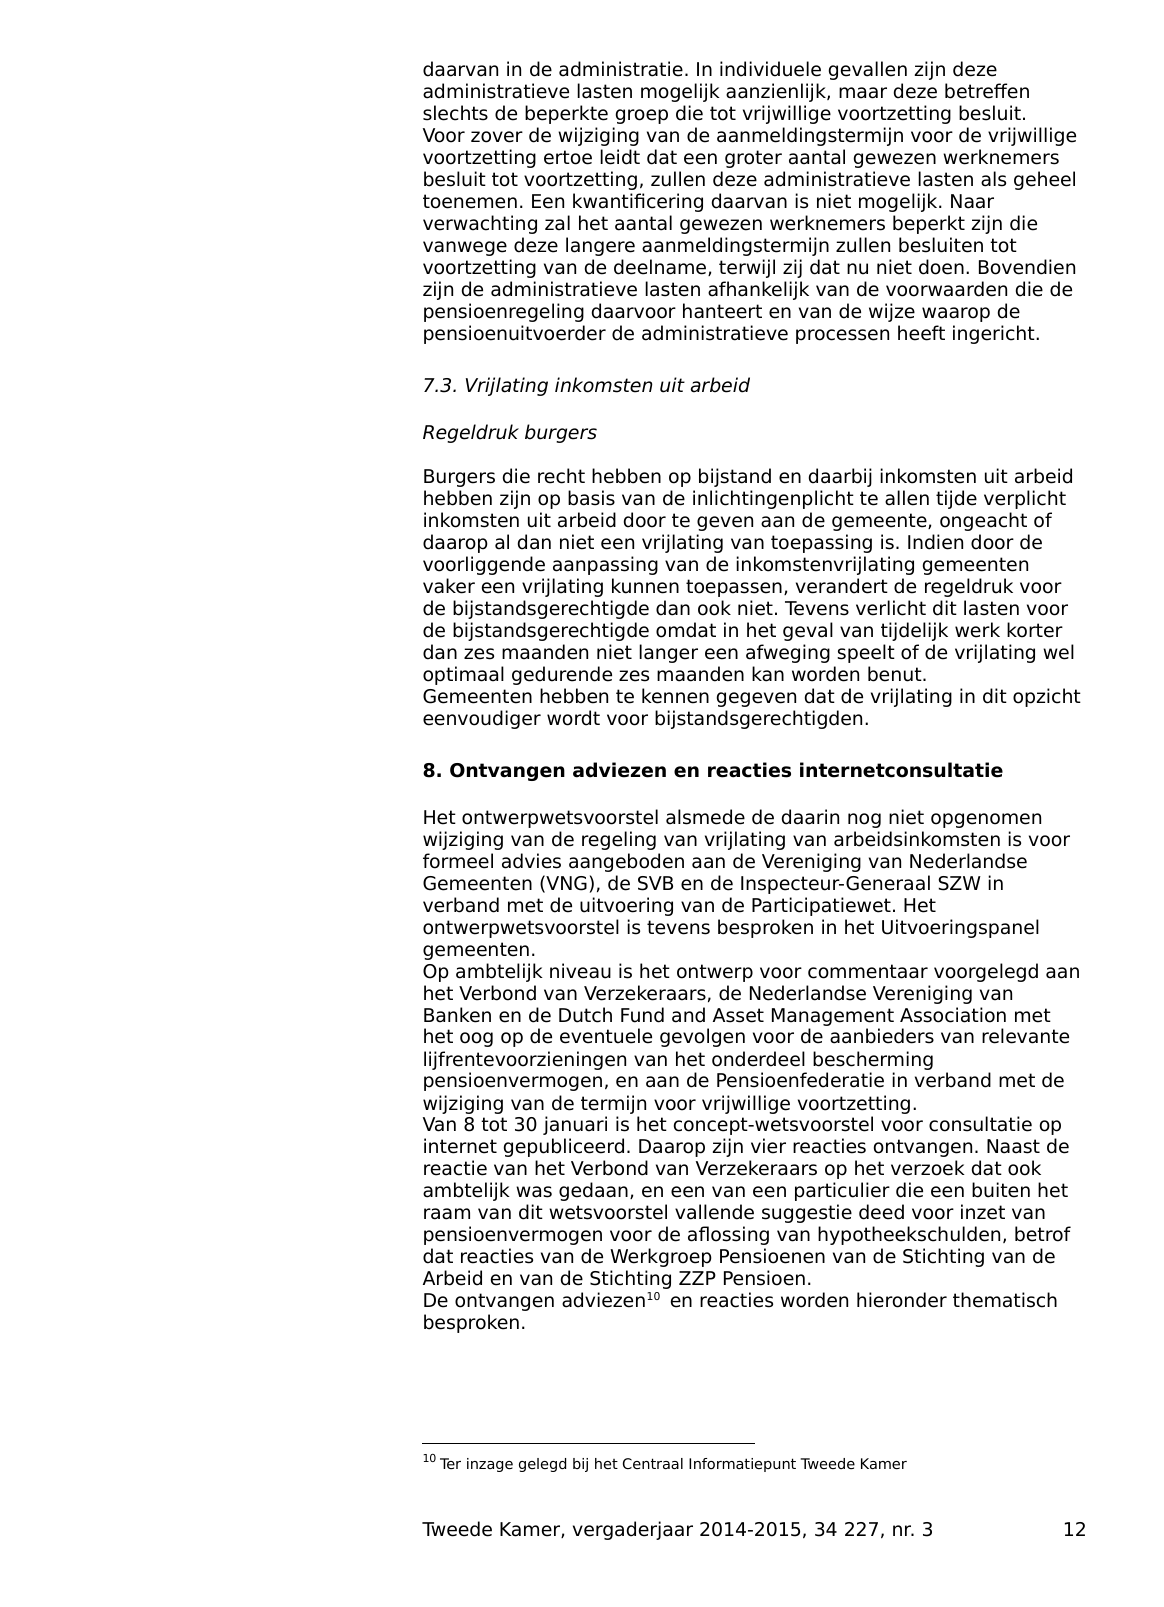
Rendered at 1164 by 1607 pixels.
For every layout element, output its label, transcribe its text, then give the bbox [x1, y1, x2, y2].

text Van 8 tot 30 januari is het concept-wetsvoorstel voor consultatie op internet gepubliceerd. Daarop zijn vier reacties ontvangen. Naast de reactie van het Verbond van Verzekeraars op het verzoek dat ook ambtelijk was gedaan, en een van een particulier die een buiten het raam van dit wetsvoorstel vallende suggestie deed voor inzet van pensioenvermogen voor de aflossing van hypotheekschulden, betrof dat reacties van de Werkgroep Pensioenen van de Stichting van de Arbeid en van de Stichting ZZP Pensioen. [422, 1114, 1087, 1290]
text Het ontwerpwetsvoorstel alsmede de daarin nog niet opgenomen wijziging van de regeling van vrijlating van arbeidsinkomsten is voor formeel advies aangeboden aan de Vereniging van Nederlandse Gemeenten (VNG), de SVB en de Inspecteur-Generaal SZW in verband met de uitvoering van de Participatiewet. Het ontwerpwetsvoorstel is tevens besproken in het Uitvoeringspanel gemeenten. [422, 807, 1087, 961]
text De ontvangen adviezen en reacties worden hieronder thematisch besproken. [422, 1290, 1087, 1334]
text Gemeenten hebben te kennen gegeven dat de vrijlating in dit opzicht eenvoudiger wordt voor bijstandsgerechtigden. [422, 686, 1087, 730]
text Voor zover de wijziging van de aanmeldingstermijn voor de vrijwillige voortzetting ertoe leidt dat een groter aantal gewezen werknemers besluit tot voortzetting, zullen deze administratieve lasten als geheel toenemen. Een kwantificering daarvan is niet mogelijk. Naar verwachting zal het aantal gewezen werknemers beperkt zijn die vanwege deze langere aanmeldingstermijn zullen besluiten tot voortzetting van de deelname, terwijl zij dat nu niet doen. Bovendien zijn de administratieve lasten afhankelijk van de voorwaarden die de pensioenregeling daarvoor hanteert en van de wijze waarop de pensioenuitvoerder de administratieve processen heeft ingericht. [422, 125, 1087, 345]
text daarvan in de administratie. In individuele gevallen zijn deze administratieve lasten mogelijk aanzienlijk, maar deze betreffen slechts de beperkte groep die tot vrijwillige voortzetting besluit. [422, 59, 1087, 125]
text Burgers die recht hebben op bijstand en daarbij inkomsten uit arbeid hebben zijn op basis van de inlichtingenplicht te allen tijde verplicht inkomsten uit arbeid door te geven aan de gemeente, ongeacht of daarop al dan niet een vrijlating van toepassing is. Indien door de voorliggende aanpassing van de inkomstenvrijlating gemeenten vaker een vrijlating kunnen toepassen, verandert de regeldruk voor de bijstandsgerechtigde dan ook niet. Tevens verlicht dit lasten voor de bijstandsgerechtigde omdat in het geval van tijdelijk werk korter dan zes maanden niet langer een afweging speelt of de vrijlating wel optimaal gedurende zes maanden kan worden benut. [422, 466, 1087, 686]
subtitle 8. Ontvangen adviezen en reacties internetconsultatie [422, 760, 1087, 782]
subtitle Regeldruk burgers [422, 422, 1087, 444]
subtitle 7.3. Vrijlating inkomsten uit arbeid [422, 375, 1087, 397]
text Ter inzage gelegd bij het Centraal Informatiepunt Tweede Kamer [422, 1452, 1087, 1474]
text Op ambtelijk niveau is het ontwerp voor commentaar voorgelegd aan het Verbond van Verzekeraars, de Nederlandse Vereniging van Banken en de Dutch Fund and Asset Management Association met het oog op de eventuele gevolgen voor de aanbieders van relevante lijfrentevoorzieningen van het onderdeel bescherming pensioenvermogen, en aan de Pensioenfederatie in verband met de wijziging van de termijn voor vrijwillige voortzetting. [422, 961, 1087, 1114]
